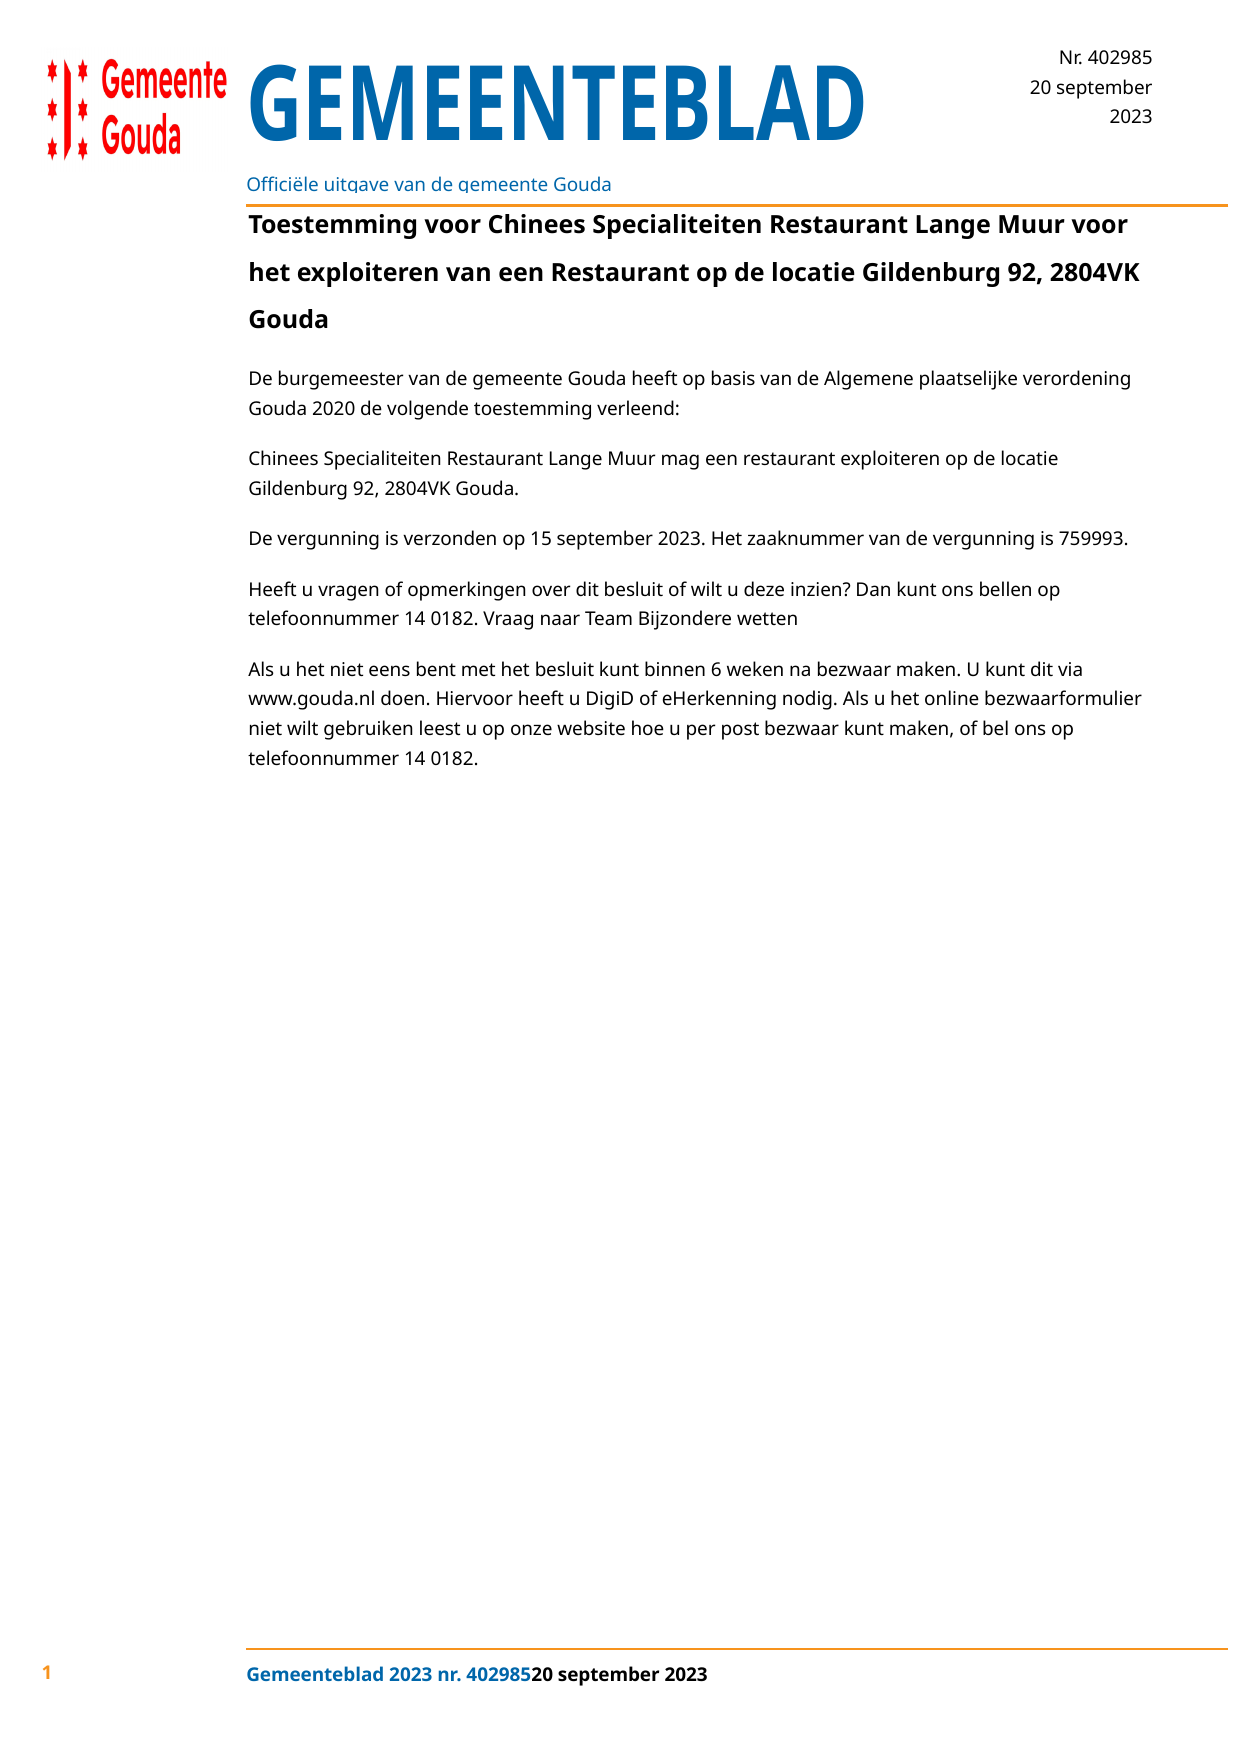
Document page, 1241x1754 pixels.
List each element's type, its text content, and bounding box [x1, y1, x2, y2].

text Als u het niet eens bent met het besluit kunt binnen 6 weken na bezwaar maken. U kunt dit via www.gouda.nl doen. Hiervoor heeft u DigiD of eHerkenning nodig. Als u het online bezwaarformulier niet wilt gebruiken leest u op onze website hoe u per post bezwaar kunt maken, of bel ons op telefoonnummer 14 0182. [248, 656, 1152, 770]
text De burgemeester van de gemeente Gouda heeft op basis van de Algemene plaatselijke verordening Gouda 2020 de volgende toestemming verleend: [248, 366, 1152, 421]
text De vergunning is verzonden op 15 september 2023. Het zaaknummer van de vergunning is 759993. [248, 526, 1152, 551]
picture [41, 47, 231, 172]
text Chinees Specialiteiten Restaurant Lange Muur mag een restaurant exploiteren op de locatie Gildenburg 92, 2804VK Gouda. [248, 446, 1152, 501]
text Toestemming voor Chinees Specialiteiten Restaurant Lange Muur voor het exploiteren van een Restaurant op de locatie Gildenburg 92, 2804VK Gouda [248, 207, 1152, 336]
text Heeft u vragen of opmerkingen over dit besluit of wilt u deze inzien? Dan kunt ons bellen op telefoonnummer 14 0182. Vraag naar Team Bijzondere wetten [248, 576, 1152, 631]
